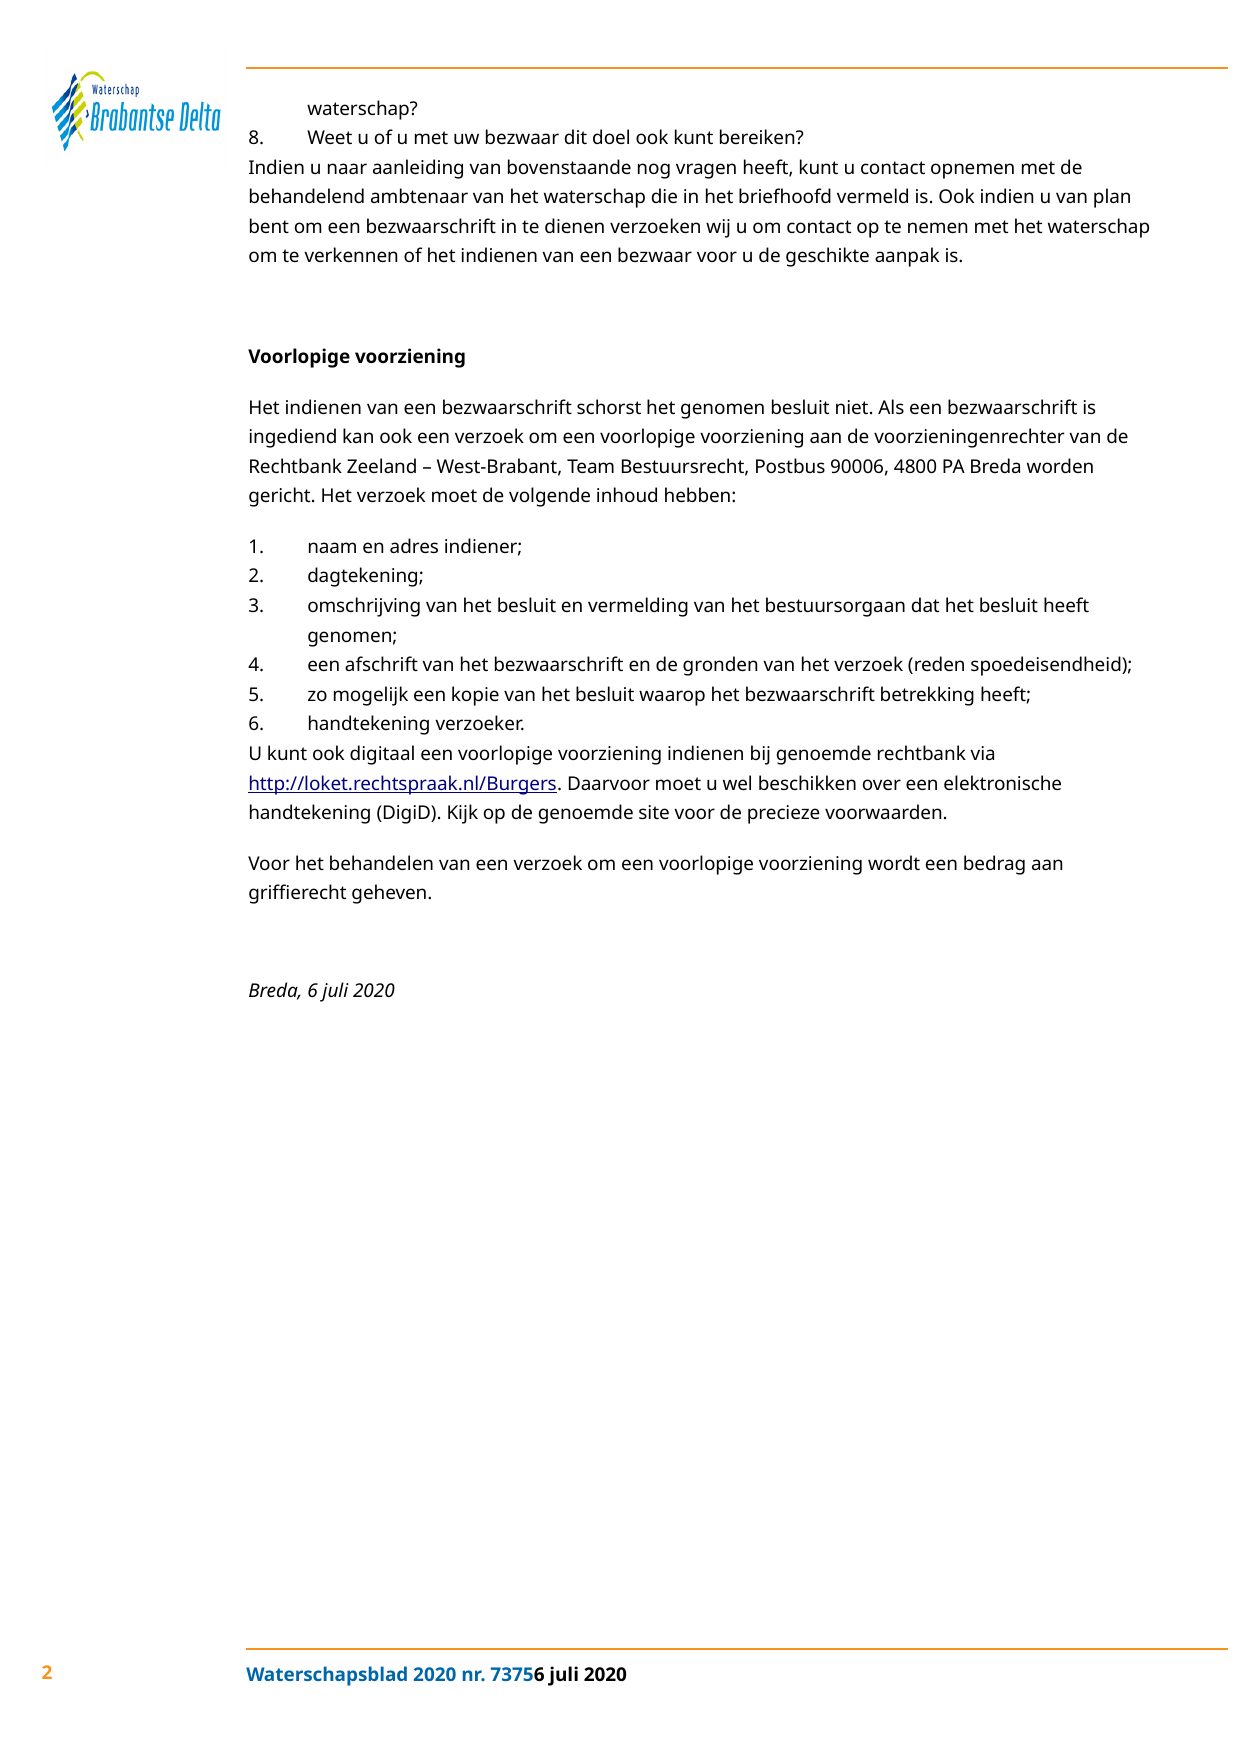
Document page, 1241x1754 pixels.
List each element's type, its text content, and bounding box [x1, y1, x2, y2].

text Het indienen van een bezwaarschrift schorst het genomen besluit niet. Als een bezwaarschrift is ingediend kan ook een verzoek om een voorlopige voorziening aan de voorzieningenrechter van de Rechtbank Zeeland – West-Brabant, Team Bestuursrecht, Postbus 90006, 4800 PA Breda worden gericht. Het verzoek moet de volgende inhoud hebben: [248, 394, 1152, 508]
list een afschrift van het bezwaarschrift en de gronden van het verzoek (reden spoedeisendheid); [248, 651, 1152, 677]
text Breda, 6 juli 2020 [248, 978, 1152, 1003]
list handtekening verzoeker. [248, 711, 1152, 736]
picture [41, 47, 231, 172]
list Weet u of u met uw bezwaar dit doel ook kunt bereiken? [248, 124, 1152, 150]
list waterschap? [248, 95, 1152, 121]
list dagtekening; [248, 563, 1152, 588]
text Indien u naar aanleiding van bovenstaande nog vragen heeft, kunt u contact opnemen met de behandelend ambtenaar van het waterschap die in het briefhoofd vermeld is. Ook indien u van plan bent om een bezwaarschrift in te dienen verzoeken wij u om contact op te nemen met het waterschap om te verkennen of het indienen van een bezwaar voor u de geschikte aanpak is. [248, 154, 1152, 268]
list zo mogelijk een kopie van het besluit waarop het bezwaarschrift betrekking heeft; [248, 681, 1152, 707]
text U kunt ook digitaal een voorlopige voorziening indienen bij genoemde rechtbank via http://loket.rechtspraak.nl/Burgers. Daarvoor moet u wel beschikken over een elektronische handtekening (DigiD). Kijk op de genoemde site voor de precieze voorwaarden. [248, 740, 1152, 825]
list naam en adres indiener; [248, 533, 1152, 559]
text Voorlopige voorziening [248, 343, 1152, 369]
list omschrijving van het besluit en vermelding van het bestuursorgaan dat het besluit heeft genomen; [248, 592, 1152, 648]
text Voor het behandelen van een verzoek om een voorlopige voorziening wordt een bedrag aan griffierecht geheven. [248, 850, 1152, 905]
